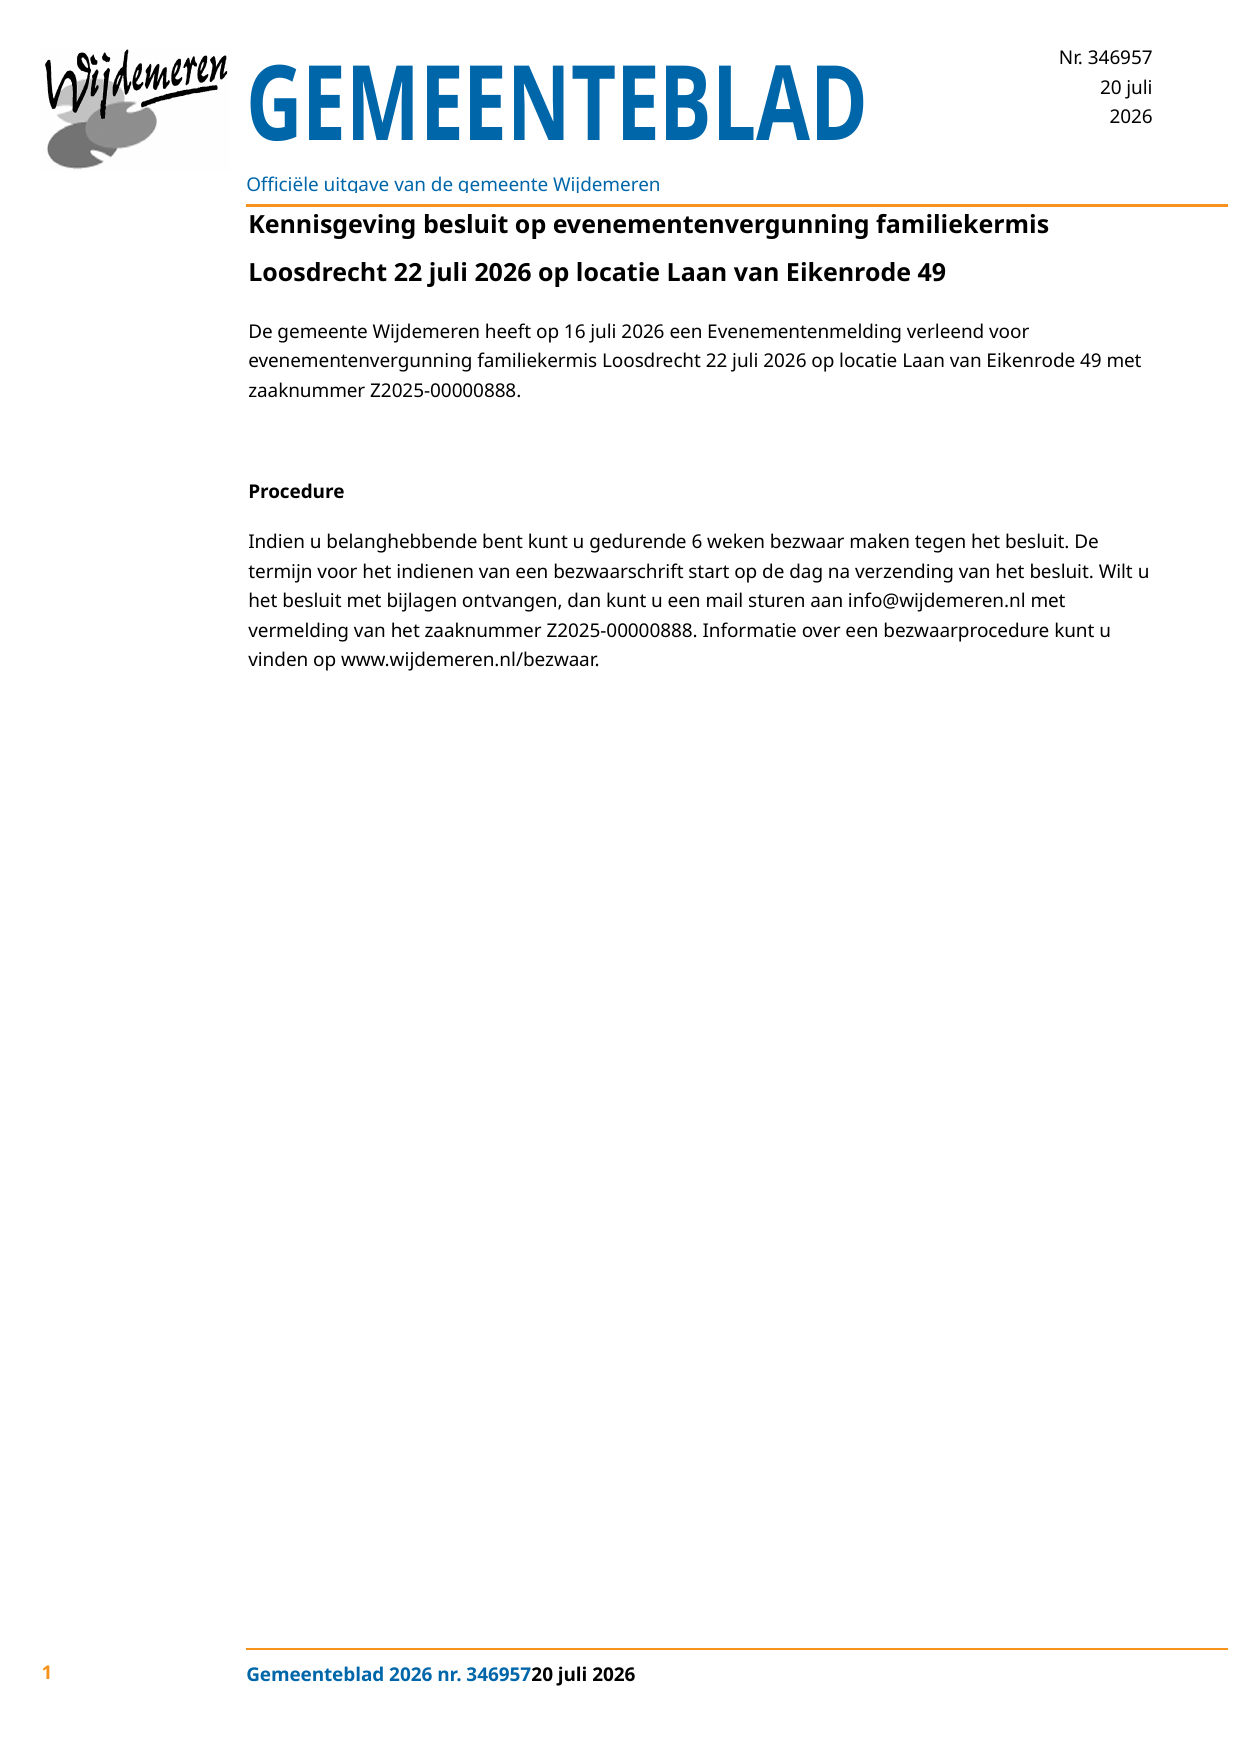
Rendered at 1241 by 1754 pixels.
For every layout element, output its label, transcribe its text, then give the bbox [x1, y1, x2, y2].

text Kennisgeving besluit op evenementenvergunning familiekermis Loosdrecht 22 juli 2026 op locatie Laan van Eikenrode 49 [248, 207, 1152, 288]
text Procedure [248, 478, 1152, 504]
text Indien u belanghebbende bent kunt u gedurende 6 weken bezwaar maken tegen het besluit. De termijn voor het indienen van een bezwaarschrift start op de dag na verzending van het besluit. Wilt u het besluit met bijlagen ontvangen, dan kunt u een mail sturen aan info@wijdemeren.nl met vermelding van het zaaknummer Z2025-00000888. Informatie over een bezwaarprocedure kunt u vinden op www.wijdemeren.nl/bezwaar. [248, 528, 1152, 672]
text De gemeente Wijdemeren heeft op 16 juli 2026 een Evenementenmelding verleend voor evenementenvergunning familiekermis Loosdrecht 22 juli 2026 op locatie Laan van Eikenrode 49 met zaaknummer Z2025-00000888. [248, 318, 1152, 403]
picture [41, 47, 231, 172]
